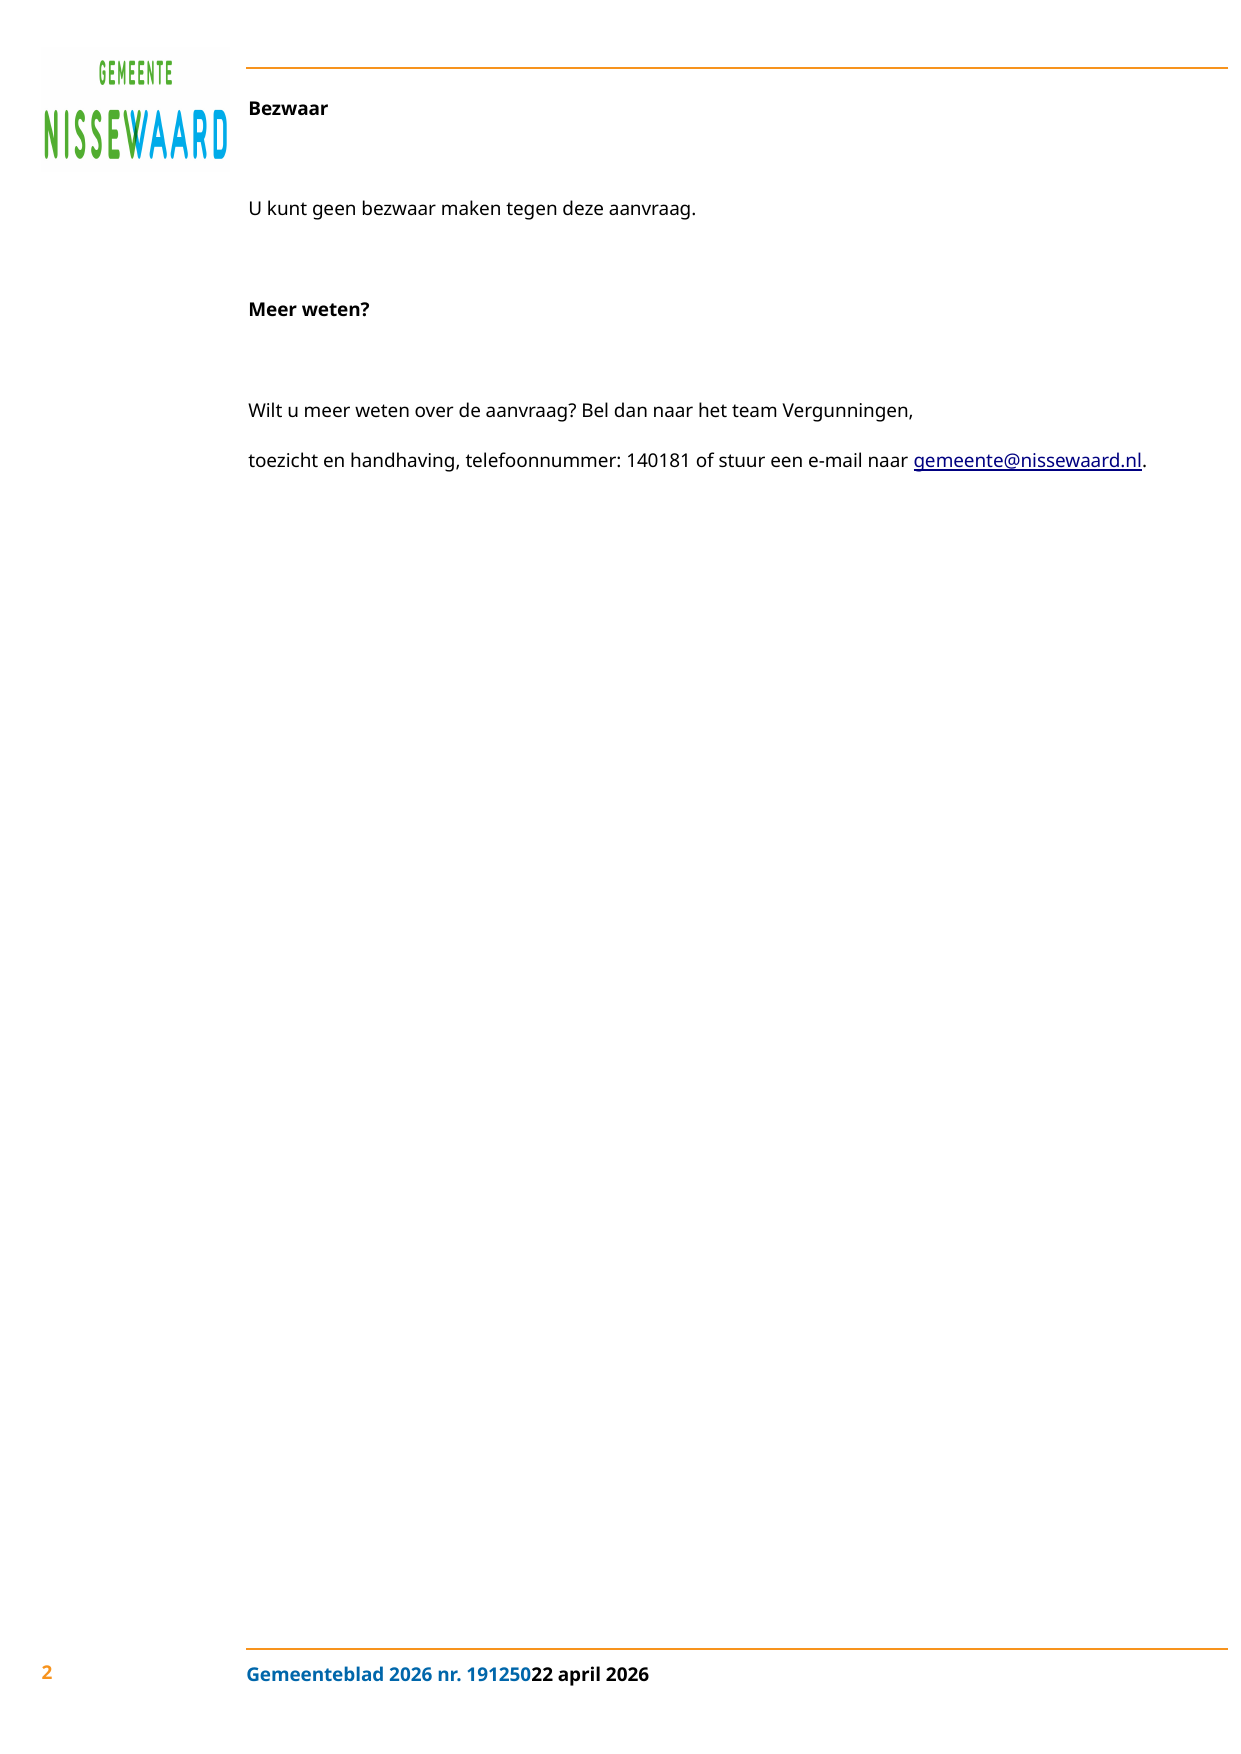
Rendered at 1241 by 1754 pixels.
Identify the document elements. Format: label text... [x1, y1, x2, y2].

picture [41, 47, 231, 172]
text toezicht en handhaving, telefoonnummer: 140181 of stuur een e-mail naar gemeente@nissewaard.nl. [248, 448, 1152, 473]
text Meer weten? [248, 296, 1152, 322]
text U kunt geen bezwaar maken tegen deze aanvraag. [248, 196, 1152, 221]
text Bezwaar [248, 95, 1152, 121]
text Wilt u meer weten over de aanvraag? Bel dan naar het team Vergunningen, [248, 397, 1152, 423]
